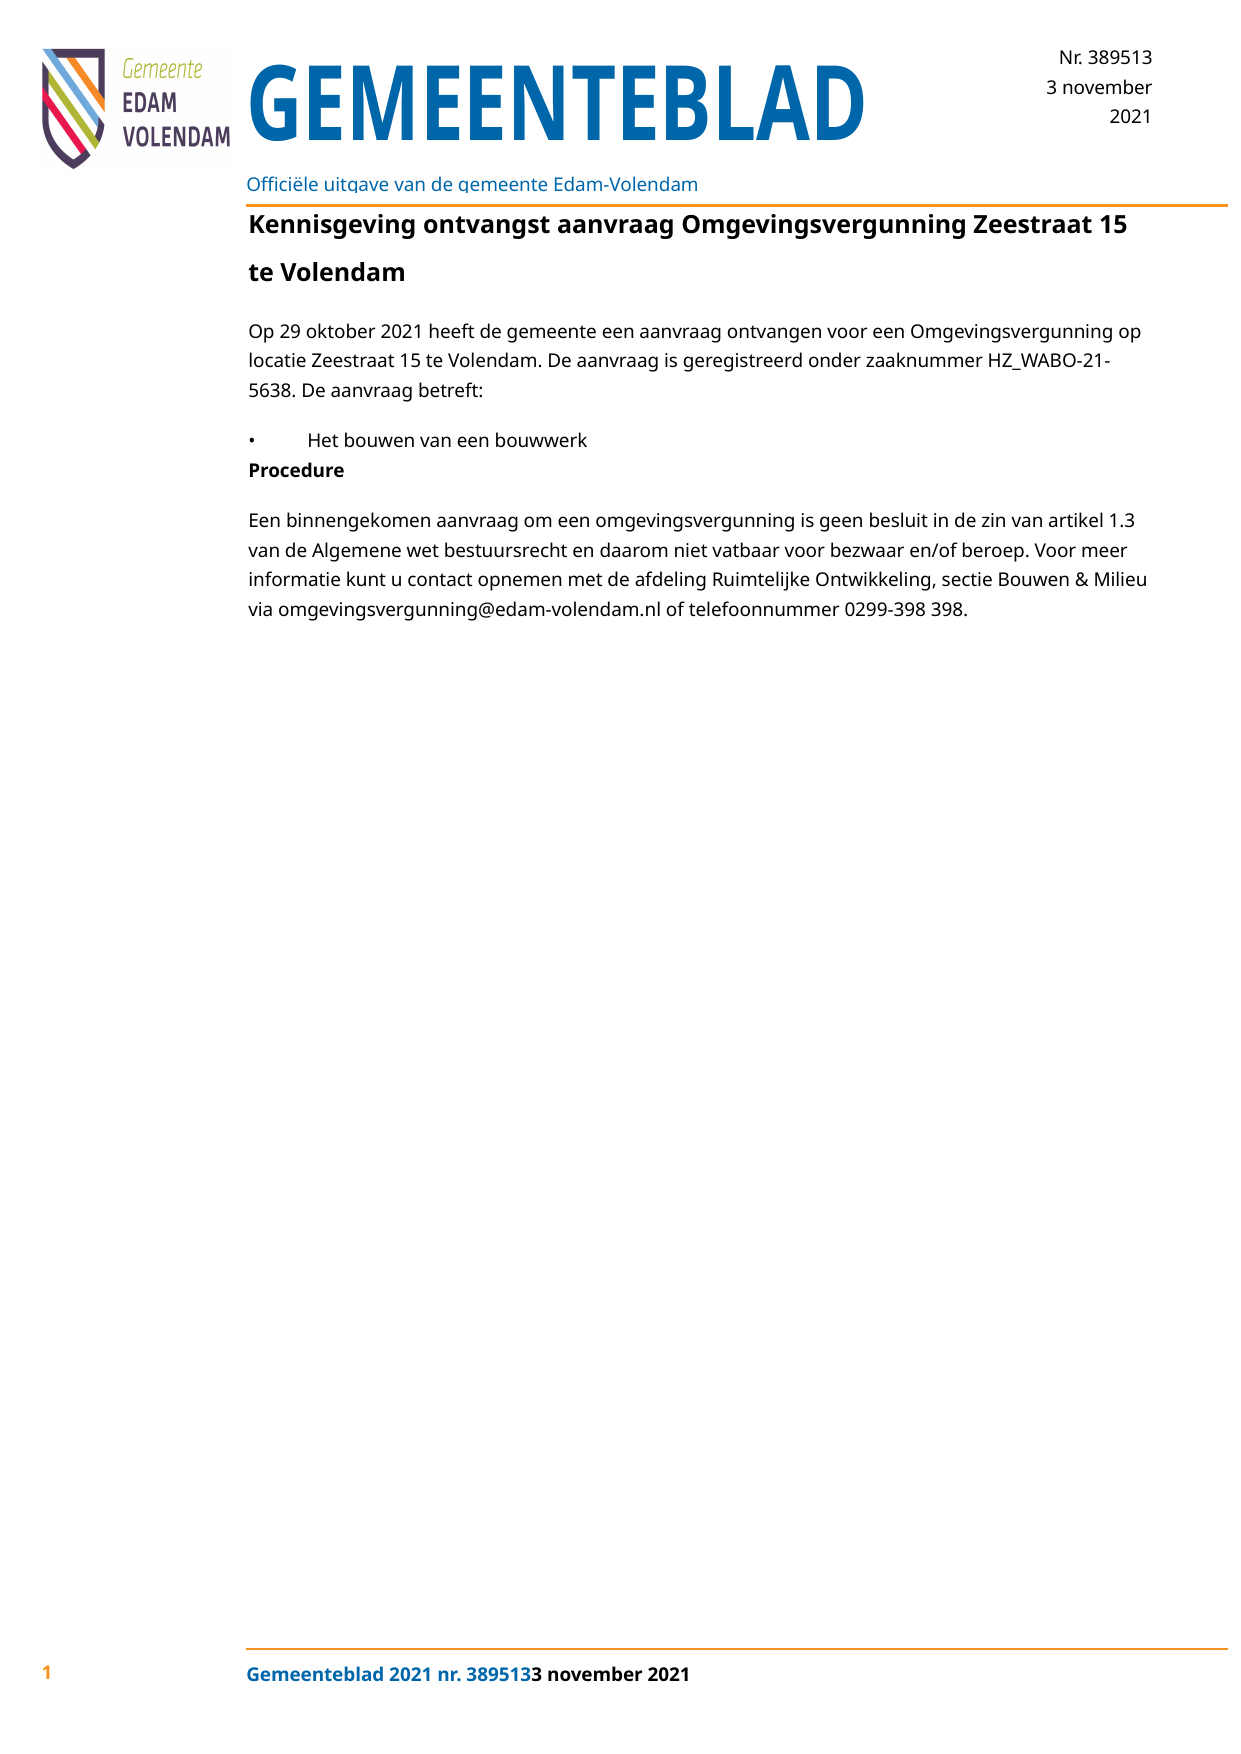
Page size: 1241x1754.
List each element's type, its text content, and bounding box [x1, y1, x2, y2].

text Kennisgeving ontvangst aanvraag Omgevingsvergunning Zeestraat 15 te Volendam [248, 207, 1152, 288]
list Het bouwen van een bouwwerk [248, 427, 1152, 453]
text Procedure [248, 457, 1152, 483]
picture [41, 47, 231, 172]
text Een binnengekomen aanvraag om een omgevingsvergunning is geen besluit in de zin van artikel 1.3 van de Algemene wet bestuursrecht en daarom niet vatbaar voor bezwaar en/of beroep. Voor meer informatie kunt u contact opnemen met de afdeling Ruimtelijke Ontwikkeling, sectie Bouwen & Milieu via omgevingsvergunning@edam-volendam.nl of telefoonnummer 0299-398 398. [248, 507, 1152, 622]
text Op 29 oktober 2021 heeft de gemeente een aanvraag ontvangen voor een Omgevingsvergunning op locatie Zeestraat 15 te Volendam. De aanvraag is geregistreerd onder zaaknummer HZ_WABO-21-5638. De aanvraag betreft: [248, 318, 1152, 403]
